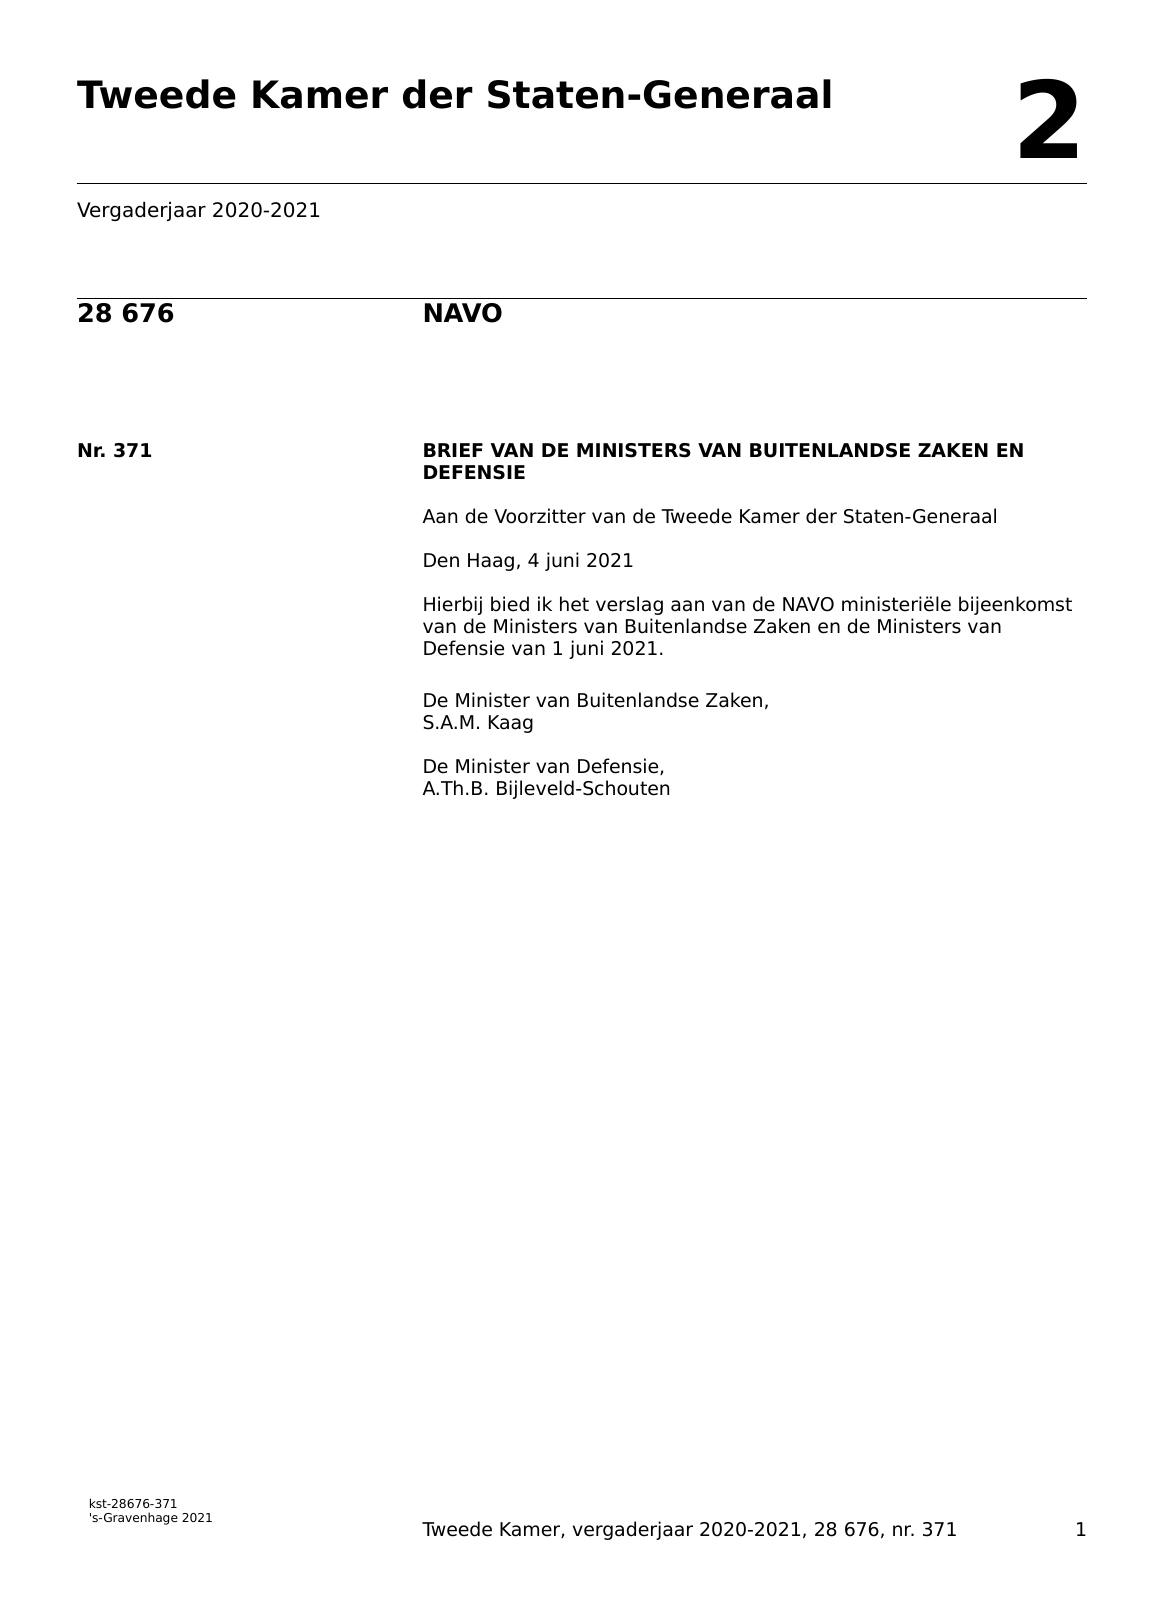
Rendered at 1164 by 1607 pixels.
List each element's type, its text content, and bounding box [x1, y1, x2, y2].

subtitle 28 676 NAVO [77, 299, 1087, 329]
text 's-Gravenhage 2021 [88, 1511, 323, 1525]
text Den Haag, 4 juni 2021 [422, 550, 1087, 572]
text De Minister van Buitenlandse Zaken, S.A.M. Kaag [422, 690, 1087, 734]
table_header Tweede Kamer der Staten-Generaal [77, 59, 886, 183]
text De Minister van Defensie, A.Th.B. Bijleveld-Schouten [422, 756, 1087, 800]
text Aan de Voorzitter van de Tweede Kamer der Staten-Generaal [422, 506, 1087, 528]
table_header 2 [886, 59, 1087, 183]
table_cell Vergaderjaar 2020-2021 [77, 184, 1087, 298]
subtitle Nr. 371 BRIEF VAN DE MINISTERS VAN BUITENLANDSE ZAKEN EN DEFENSIE [77, 440, 1087, 484]
text Hierbij bied ik het verslag aan van de NAVO ministeriële bijeenkomst van de Ministers van Buitenlandse Zaken en de Ministers van Defensie van 1 juni 2021. [422, 594, 1087, 660]
text kst-28676-371 [88, 1497, 323, 1511]
